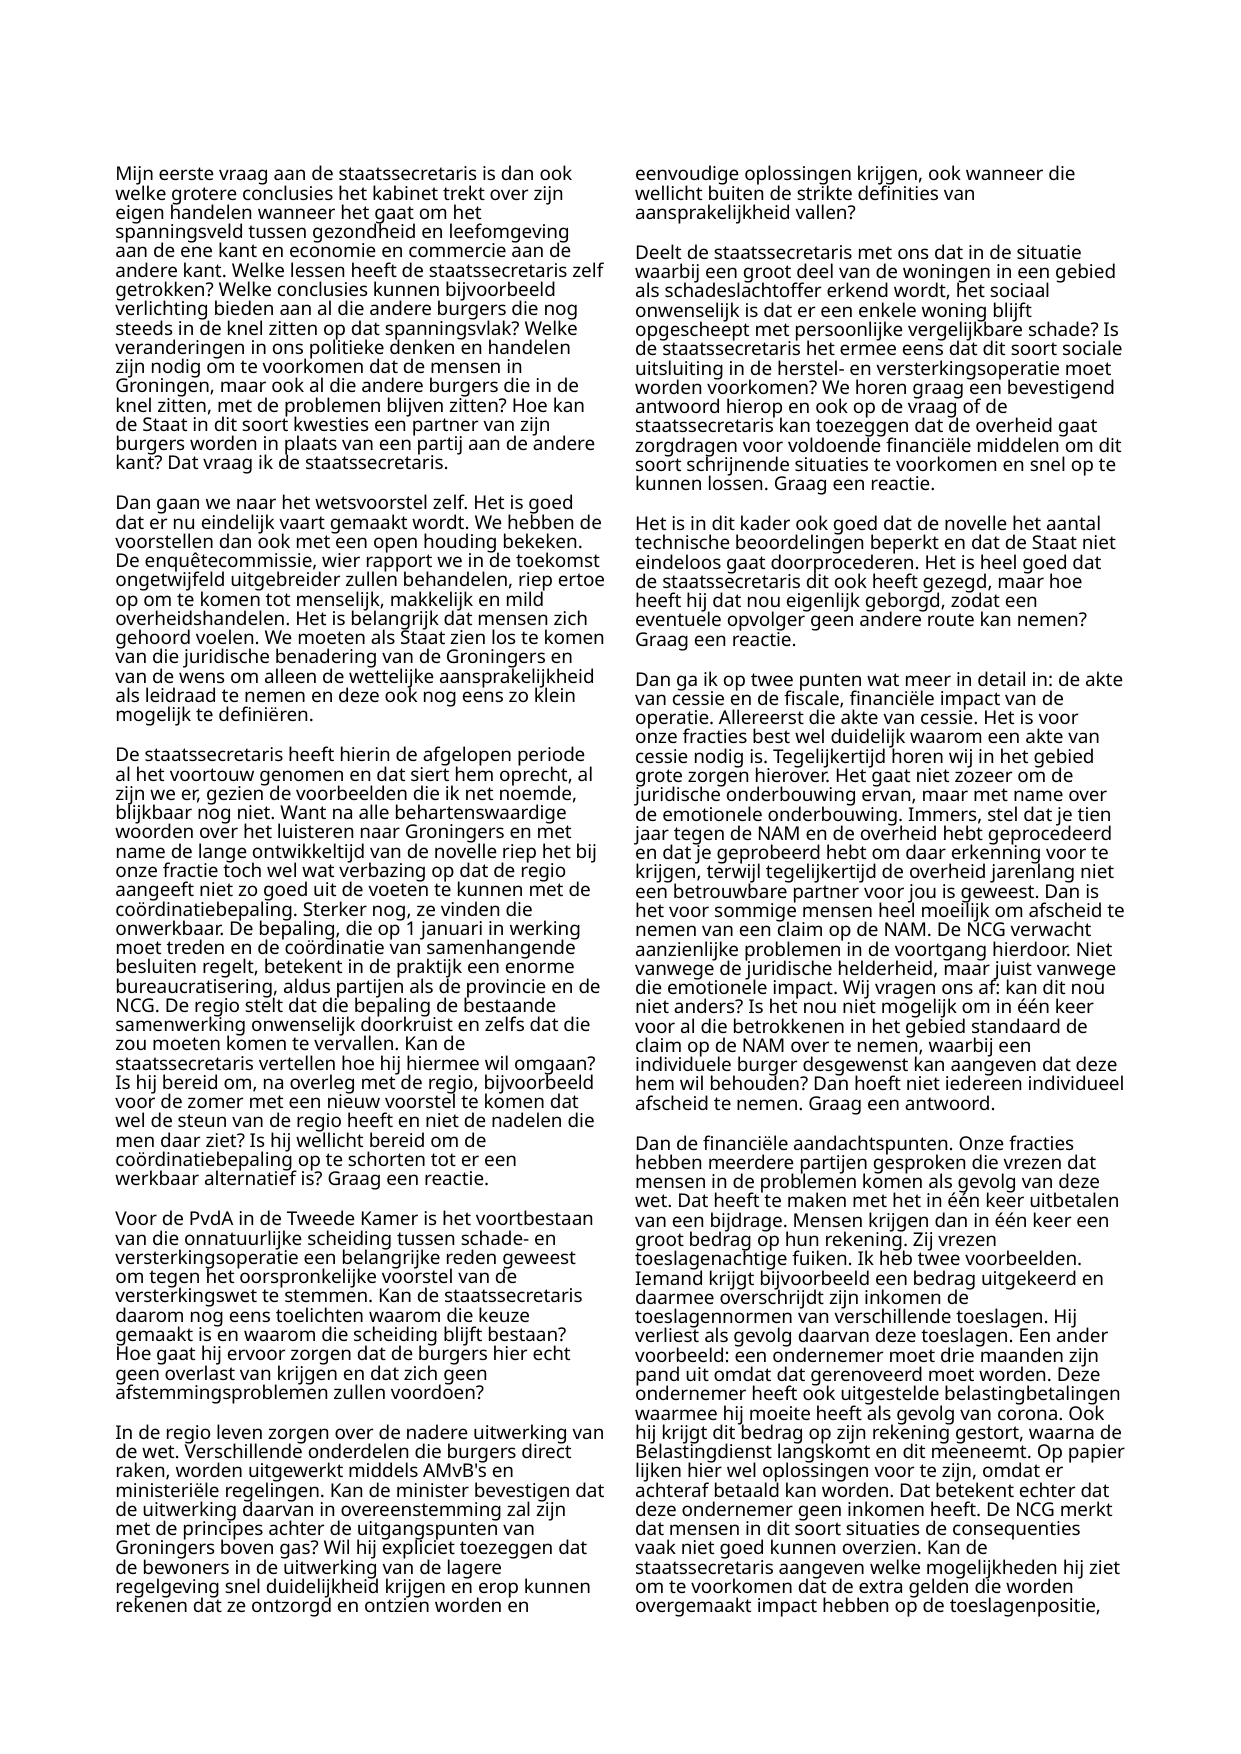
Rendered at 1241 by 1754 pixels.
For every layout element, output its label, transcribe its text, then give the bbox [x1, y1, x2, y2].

text Dan gaan we naar het wetsvoorstel zelf. Het is goed dat er nu eindelijk vaart gemaakt wordt. We hebben de voorstellen dan ook met een open houding bekeken. De enquêtecommissie, wier rapport we in de toekomst ongetwijfeld uitgebreider zullen behandelen, riep ertoe op om te komen tot menselijk, makkelijk en mild overheidshandelen. Het is belangrijk dat mensen zich gehoord voelen. We moeten als Staat zien los te komen van die juridische benadering van de Groningers en van de wens om alleen de wettelijke aansprakelijkheid als leidraad te nemen en deze ook nog eens zo klein mogelijk te definiëren. [115, 494, 605, 726]
text Voor de PvdA in de Tweede Kamer is het voortbestaan van die onnatuurlijke scheiding tussen schade- en versterkingsoperatie een belangrijke reden geweest om tegen het oorspronkelijke voorstel van de versterkingswet te stemmen. Kan de staatssecretaris daarom nog eens toelichten waarom die keuze gemaakt is en waarom die scheiding blijft bestaan? Hoe gaat hij ervoor zorgen dat de burgers hier echt geen overlast van krijgen en dat zich geen afstemmingsproblemen zullen voordoen? [115, 1210, 605, 1403]
text De staatssecretaris heeft hierin de afgelopen periode al het voortouw genomen en dat siert hem oprecht, al zijn we er, gezien de voorbeelden die ik net noemde, blijkbaar nog niet. Want na alle behartenswaardige woorden over het luisteren naar Groningers en met name de lange ontwikkeltijd van de novelle riep het bij onze fractie toch wel wat verbazing op dat de regio aangeeft niet zo goed uit de voeten te kunnen met de coördinatiebepaling. Sterker nog, ze vinden die onwerkbaar. De bepaling, die op 1 januari in werking moet treden en de coördinatie van samenhangende besluiten regelt, betekent in de praktijk een enorme bureaucratisering, aldus partijen als de provincie en de NCG. De regio stelt dat die bepaling de bestaande samenwerking onwenselijk doorkruist en zelfs dat die zou moeten komen te vervallen. Kan de staatssecretaris vertellen hoe hij hiermee wil omgaan? Is hij bereid om, na overleg met de regio, bijvoorbeeld voor de zomer met een nieuw voorstel te komen dat wel de steun van de regio heeft en niet de nadelen die men daar ziet? Is hij wellicht bereid om de coördinatiebepaling op te schorten tot er een werkbaar alternatief is? Graag een reactie. [115, 746, 605, 1189]
text Deelt de staatssecretaris met ons dat in de situatie waarbij een groot deel van de woningen in een gebied als schadeslachtoffer erkend wordt, het sociaal onwenselijk is dat er een enkele woning blijft opgescheept met persoonlijke vergelijkbare schade? Is de staatssecretaris het ermee eens dat dit soort sociale uitsluiting in de herstel- en versterkingsoperatie moet worden voorkomen? We horen graag een bevestigend antwoord hierop en ook op de vraag of de staatssecretaris kan toezeggen dat de overheid gaat zorgdragen voor voldoende financiële middelen om dit soort schrijnende situaties te voorkomen en snel op te kunnen lossen. Graag een reactie. [635, 244, 1125, 494]
text eenvoudige oplossingen krijgen, ook wanneer die wellicht buiten de strikte definities van aansprakelijkheid vallen? [635, 165, 1125, 223]
text Dan de financiële aandachtspunten. Onze fracties hebben meerdere partijen gesproken die vrezen dat mensen in de problemen komen als gevolg van deze wet. Dat heeft te maken met het in één keer uitbetalen van een bijdrage. Mensen krijgen dan in één keer een groot bedrag op hun rekening. Zij vrezen toeslagenachtige fuiken. Ik heb twee voorbeelden. Iemand krijgt bijvoorbeeld een bedrag uitgekeerd en daarmee overschrijdt zijn inkomen de toeslagennormen van verschillende toeslagen. Hij verliest als gevolg daarvan deze toeslagen. Een ander voorbeeld: een ondernemer moet drie maanden zijn pand uit omdat dat gerenoveerd moet worden. Deze ondernemer heeft ook uitgestelde belastingbetalingen waarmee hij moeite heeft als gevolg van corona. Ook hij krijgt dit bedrag op zijn rekening gestort, waarna de Belastingdienst langskomt en dit meeneemt. Op papier lijken hier wel oplossingen voor te zijn, omdat er achteraf betaald kan worden. Dat betekent echter dat deze ondernemer geen inkomen heeft. De NCG merkt dat mensen in dit soort situaties de consequenties vaak niet goed kunnen overzien. Kan de staatssecretaris aangeven welke mogelijkheden hij ziet om te voorkomen dat de extra gelden die worden overgemaakt impact hebben op de toeslagenpositie, [635, 1135, 1125, 1616]
text In de regio leven zorgen over de nadere uitwerking van de wet. Verschillende onderdelen die burgers direct raken, worden uitgewerkt middels AMvB's en ministeriële regelingen. Kan de minister bevestigen dat de uitwerking daarvan in overeenstemming zal zijn met de principes achter de uitgangspunten van Groningers boven gas? Wil hij expliciet toezeggen dat de bewoners in de uitwerking van de lagere regelgeving snel duidelijkheid krijgen en erop kunnen rekenen dat ze ontzorgd en ontzien worden en [115, 1424, 605, 1616]
text Het is in dit kader ook goed dat de novelle het aantal technische beoordelingen beperkt en dat de Staat niet eindeloos gaat doorprocederen. Het is heel goed dat de staatssecretaris dit ook heeft gezegd, maar hoe heeft hij dat nou eigenlijk geborgd, zodat een eventuele opvolger geen andere route kan nemen? Graag een reactie. [635, 515, 1125, 650]
text Dan ga ik op twee punten wat meer in detail in: de akte van cessie en de fiscale, financiële impact van de operatie. Allereerst die akte van cessie. Het is voor onze fracties best wel duidelijk waarom een akte van cessie nodig is. Tegelijkertijd horen wij in het gebied grote zorgen hierover. Het gaat niet zozeer om de juridische onderbouwing ervan, maar met name over de emotionele onderbouwing. Immers, stel dat je tien jaar tegen de NAM en de overheid hebt geprocedeerd en dat je geprobeerd hebt om daar erkenning voor te krijgen, terwijl tegelijkertijd de overheid jarenlang niet een betrouwbare partner voor jou is geweest. Dan is het voor sommige mensen heel moeilijk om afscheid te nemen van een claim op de NAM. De NCG verwacht aanzienlijke problemen in de voortgang hierdoor. Niet vanwege de juridische helderheid, maar juist vanwege die emotionele impact. Wij vragen ons af: kan dit nou niet anders? Is het nou niet mogelijk om in één keer voor al die betrokkenen in het gebied standaard de claim op de NAM over te nemen, waarbij een individuele burger desgewenst kan aangeven dat deze hem wil behouden? Dan hoeft niet iedereen individueel afscheid te nemen. Graag een antwoord. [635, 671, 1125, 1114]
text Mijn eerste vraag aan de staatssecretaris is dan ook welke grotere conclusies het kabinet trekt over zijn eigen handelen wanneer het gaat om het spanningsveld tussen gezondheid en leefomgeving aan de ene kant en economie en commercie aan de andere kant. Welke lessen heeft de staatssecretaris zelf getrokken? Welke conclusies kunnen bijvoorbeeld verlichting bieden aan al die andere burgers die nog steeds in de knel zitten op dat spanningsvlak? Welke veranderingen in ons politieke denken en handelen zijn nodig om te voorkomen dat de mensen in Groningen, maar ook al die andere burgers die in de knel zitten, met de problemen blijven zitten? Hoe kan de Staat in dit soort kwesties een partner van zijn burgers worden in plaats van een partij aan de andere kant? Dat vraag ik de staatssecretaris. [115, 165, 605, 474]
